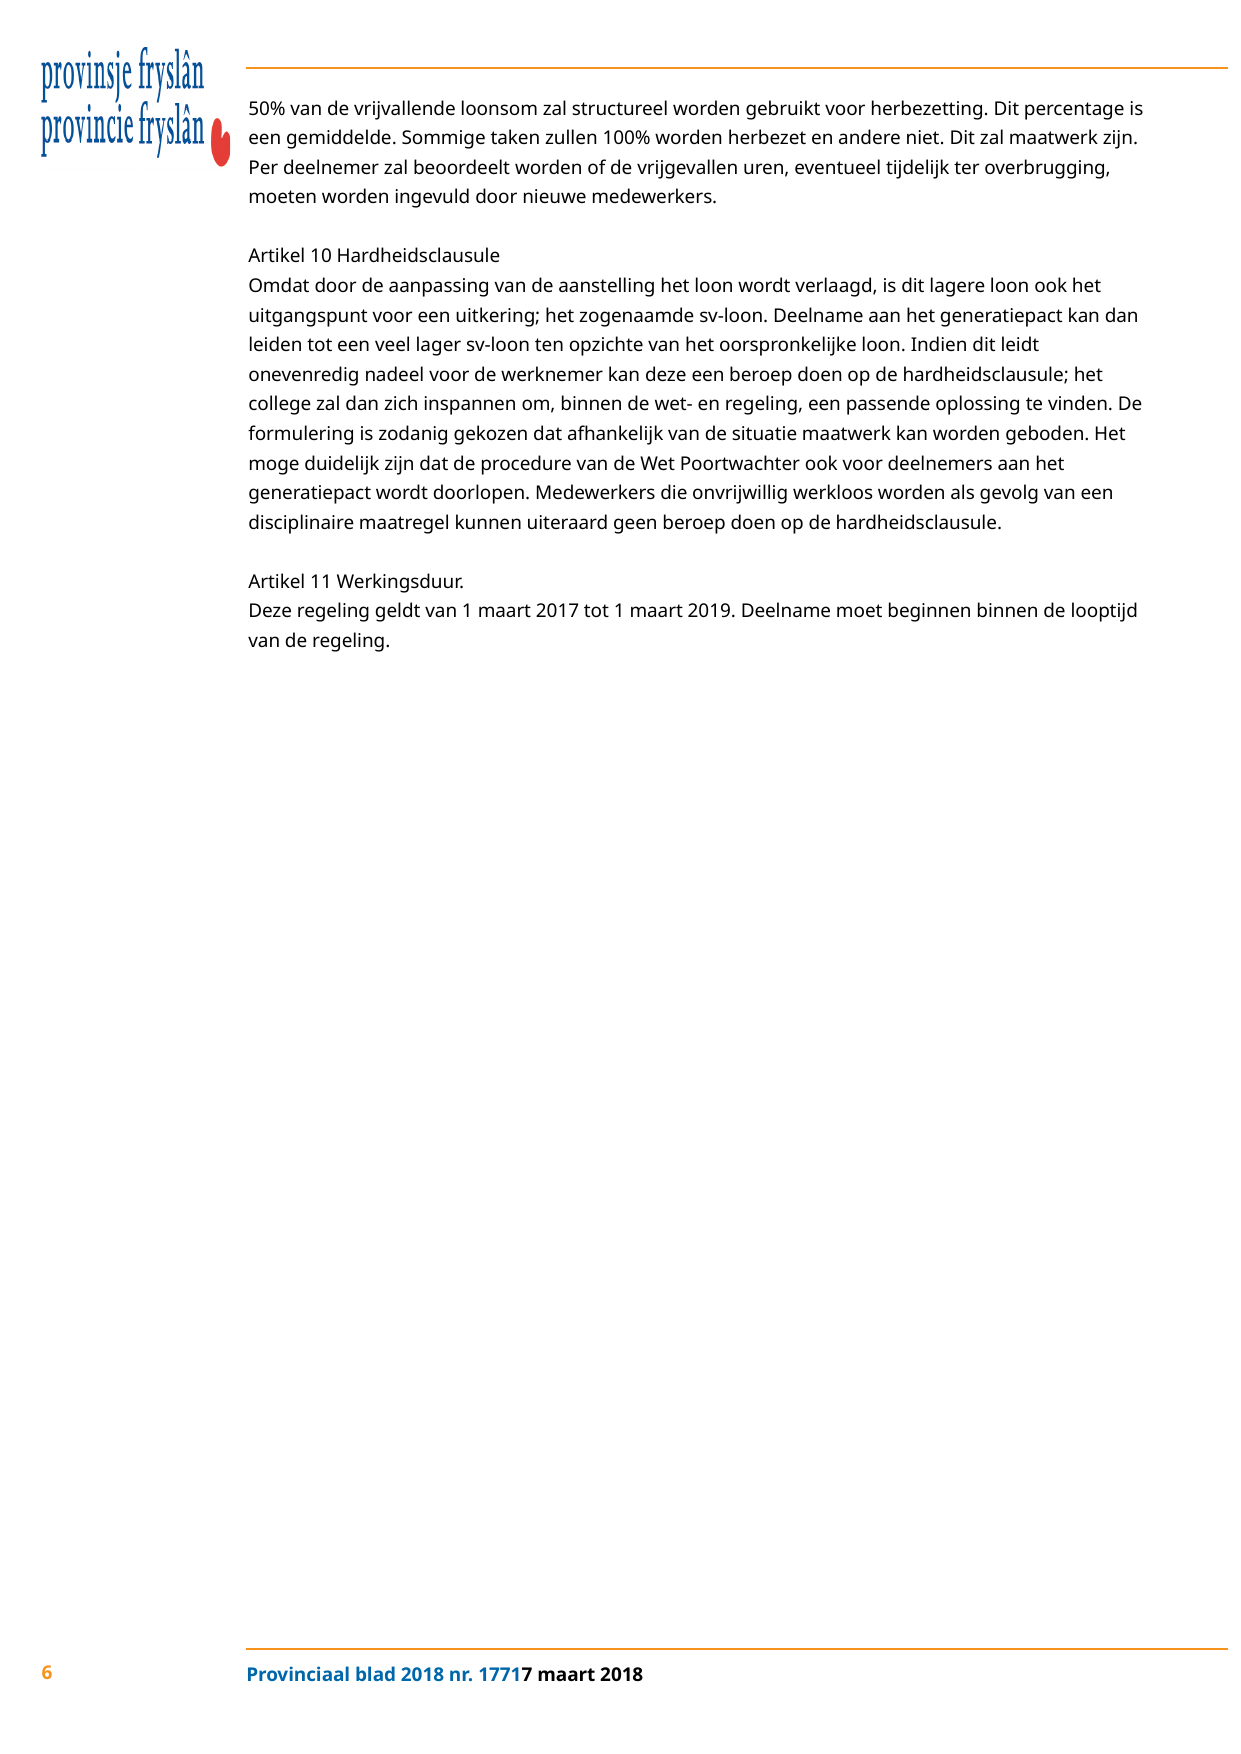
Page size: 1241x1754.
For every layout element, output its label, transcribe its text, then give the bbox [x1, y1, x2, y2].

text Omdat door de aanpassing van de aanstelling het loon wordt verlaagd, is dit lagere loon ook het uitgangspunt voor een uitkering; het zogenaamde sv-loon. Deelname aan het generatiepact kan dan leiden tot een veel lager sv-loon ten opzichte van het oorspronkelijke loon. Indien dit leidt onevenredig nadeel voor de werknemer kan deze een beroep doen op de hardheidsclausule; het college zal dan zich inspannen om, binnen de wet- en regeling, een passende oplossing te vinden. De formulering is zodanig gekozen dat afhankelijk van de situatie maatwerk kan worden geboden. Het moge duidelijk zijn dat de procedure van de Wet Poortwachter ook voor deelnemers aan het generatiepact wordt doorlopen. Medewerkers die onvrijwillig werkloos worden als gevolg van een disciplinaire maatregel kunnen uiteraard geen beroep doen op de hardheidsclausule. [248, 272, 1152, 535]
text Artikel 10 Hardheidsclausule [248, 243, 1152, 268]
text Artikel 11 Werkingsduur. [248, 568, 1152, 594]
text Deze regeling geldt van 1 maart 2017 tot 1 maart 2019. Deelname moet beginnen binnen de looptijd van de regeling. [248, 598, 1152, 653]
text Per deelnemer zal beoordeelt worden of de vrijgevallen uren, eventueel tijdelijk ter overbrugging, moeten worden ingevuld door nieuwe medewerkers. [248, 154, 1152, 209]
picture [41, 47, 231, 172]
text 50% van de vrijvallende loonsom zal structureel worden gebruikt voor herbezetting. Dit percentage is een gemiddelde. Sommige taken zullen 100% worden herbezet en andere niet. Dit zal maatwerk zijn. [248, 95, 1152, 150]
